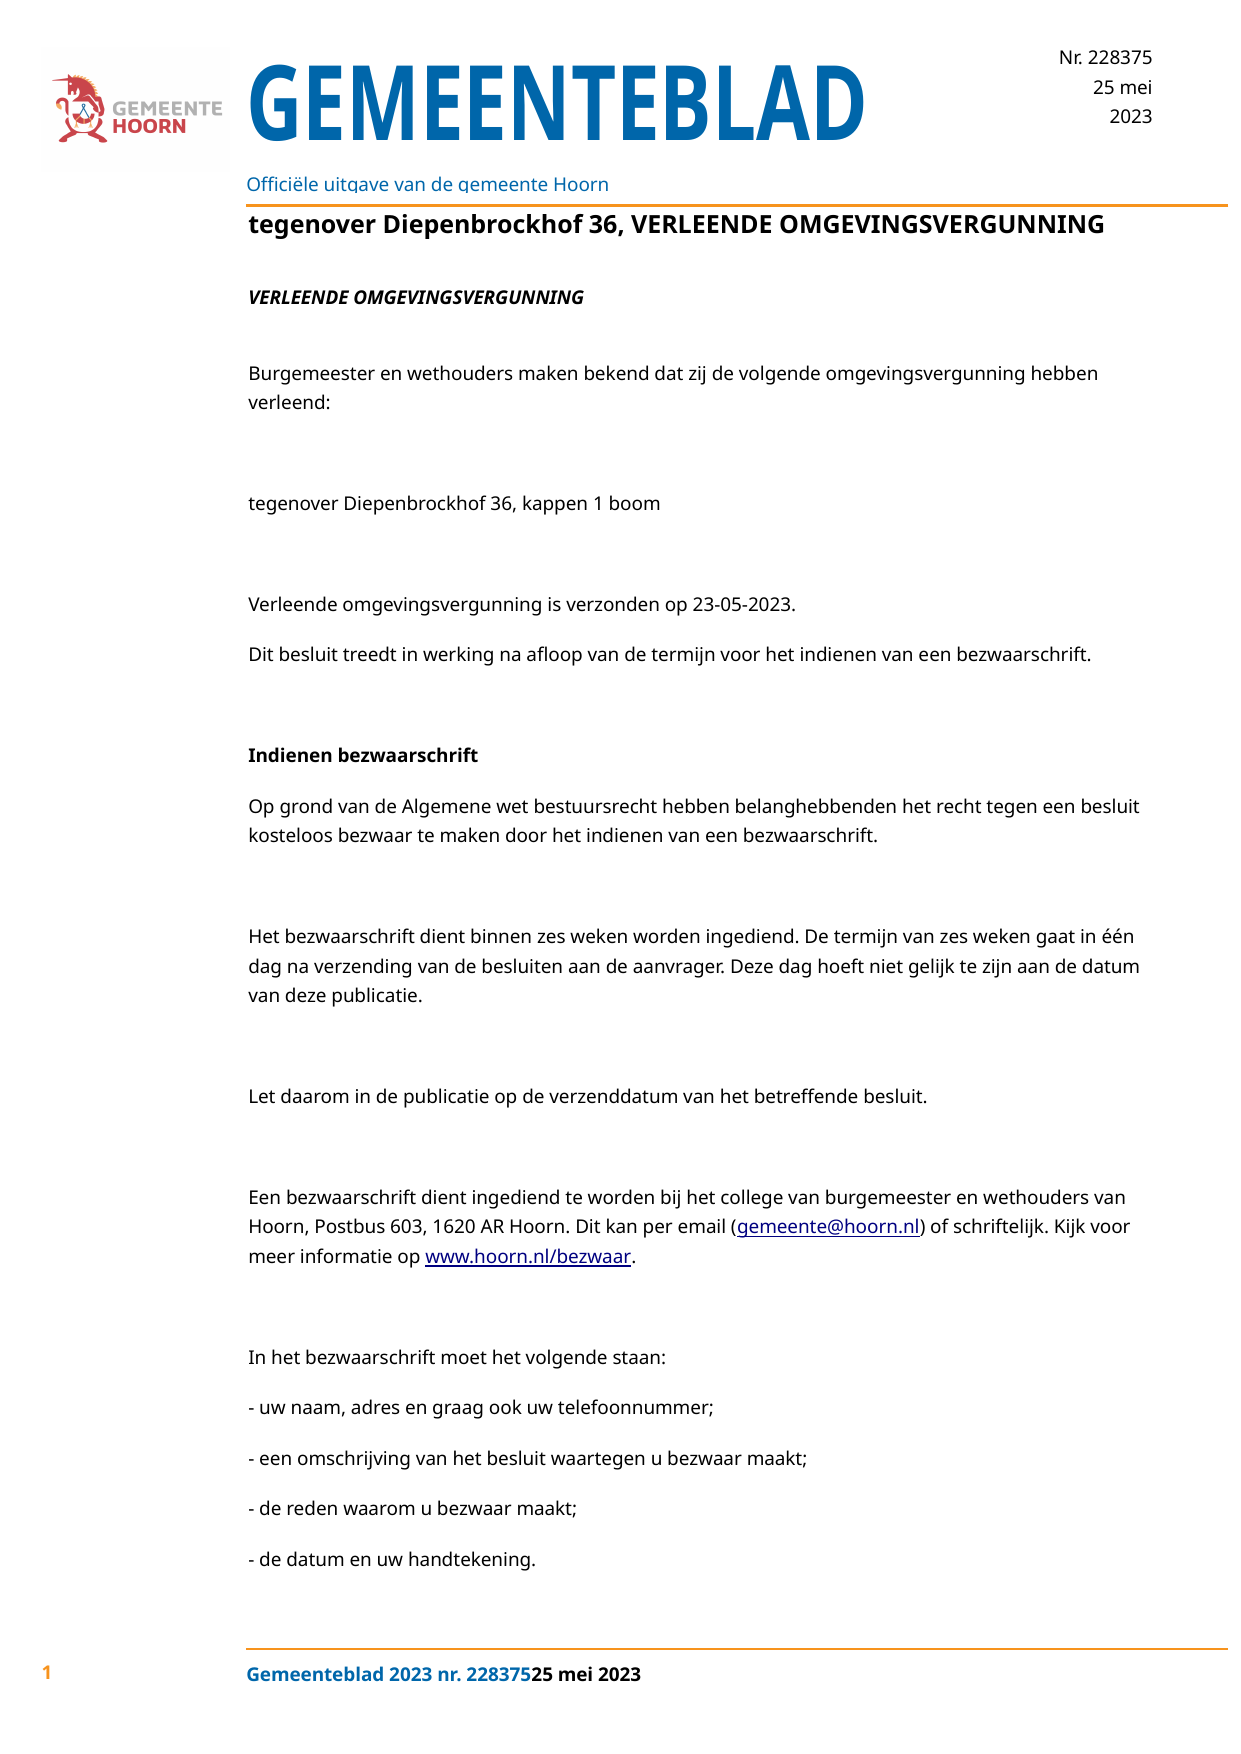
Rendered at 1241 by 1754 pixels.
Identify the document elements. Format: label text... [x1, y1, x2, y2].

text - de reden waarom u bezwaar maakt; [248, 1495, 1152, 1521]
text Let daarom in de publicatie op de verzenddatum van het betreffende besluit. [248, 1083, 1152, 1109]
text Indienen bezwaarschrift [248, 742, 1152, 768]
text In het bezwaarschrift moet het volgende staan: [248, 1344, 1152, 1370]
text - een omschrijving van het besluit waartegen u bezwaar maakt; [248, 1445, 1152, 1471]
text Verleende omgevingsvergunning is verzonden op 23-05-2023. [248, 591, 1152, 617]
text Het bezwaarschrift dient binnen zes weken worden ingediend. De termijn van zes weken gaat in één dag na verzending van de besluiten aan de aanvrager. Deze dag hoeft niet gelijk te zijn aan de datum van deze publicatie. [248, 923, 1152, 1008]
picture [41, 47, 231, 172]
text Een bezwaarschrift dient ingediend te worden bij het college van burgemeester en wethouders van Hoorn, Postbus 603, 1620 AR Hoorn. Dit kan per email (gemeente@hoorn.nl) of schriftelijk. Kijk voor meer informatie op www.hoorn.nl/bezwaar. [248, 1184, 1152, 1269]
text tegenover Diepenbrockhof 36, VERLEENDE OMGEVINGSVERGUNNING [248, 207, 1152, 241]
text Op grond van de Algemene wet bestuursrecht hebben belanghebbenden het recht tegen een besluit kosteloos bezwaar te maken door het indienen van een bezwaarschrift. [248, 793, 1152, 848]
text - de datum en uw handtekening. [248, 1546, 1152, 1572]
text VERLEENDE OMGEVINGSVERGUNNING [248, 284, 1152, 309]
text Burgemeester en wethouders maken bekend dat zij de volgende omgevingsvergunning hebben verleend: [248, 360, 1152, 415]
text Dit besluit treedt in werking na afloop van de termijn voor het indienen van een bezwaarschrift. [248, 642, 1152, 667]
text tegenover Diepenbrockhof 36, kappen 1 boom [248, 490, 1152, 516]
text - uw naam, adres en graag ook uw telefoonnummer; [248, 1394, 1152, 1420]
